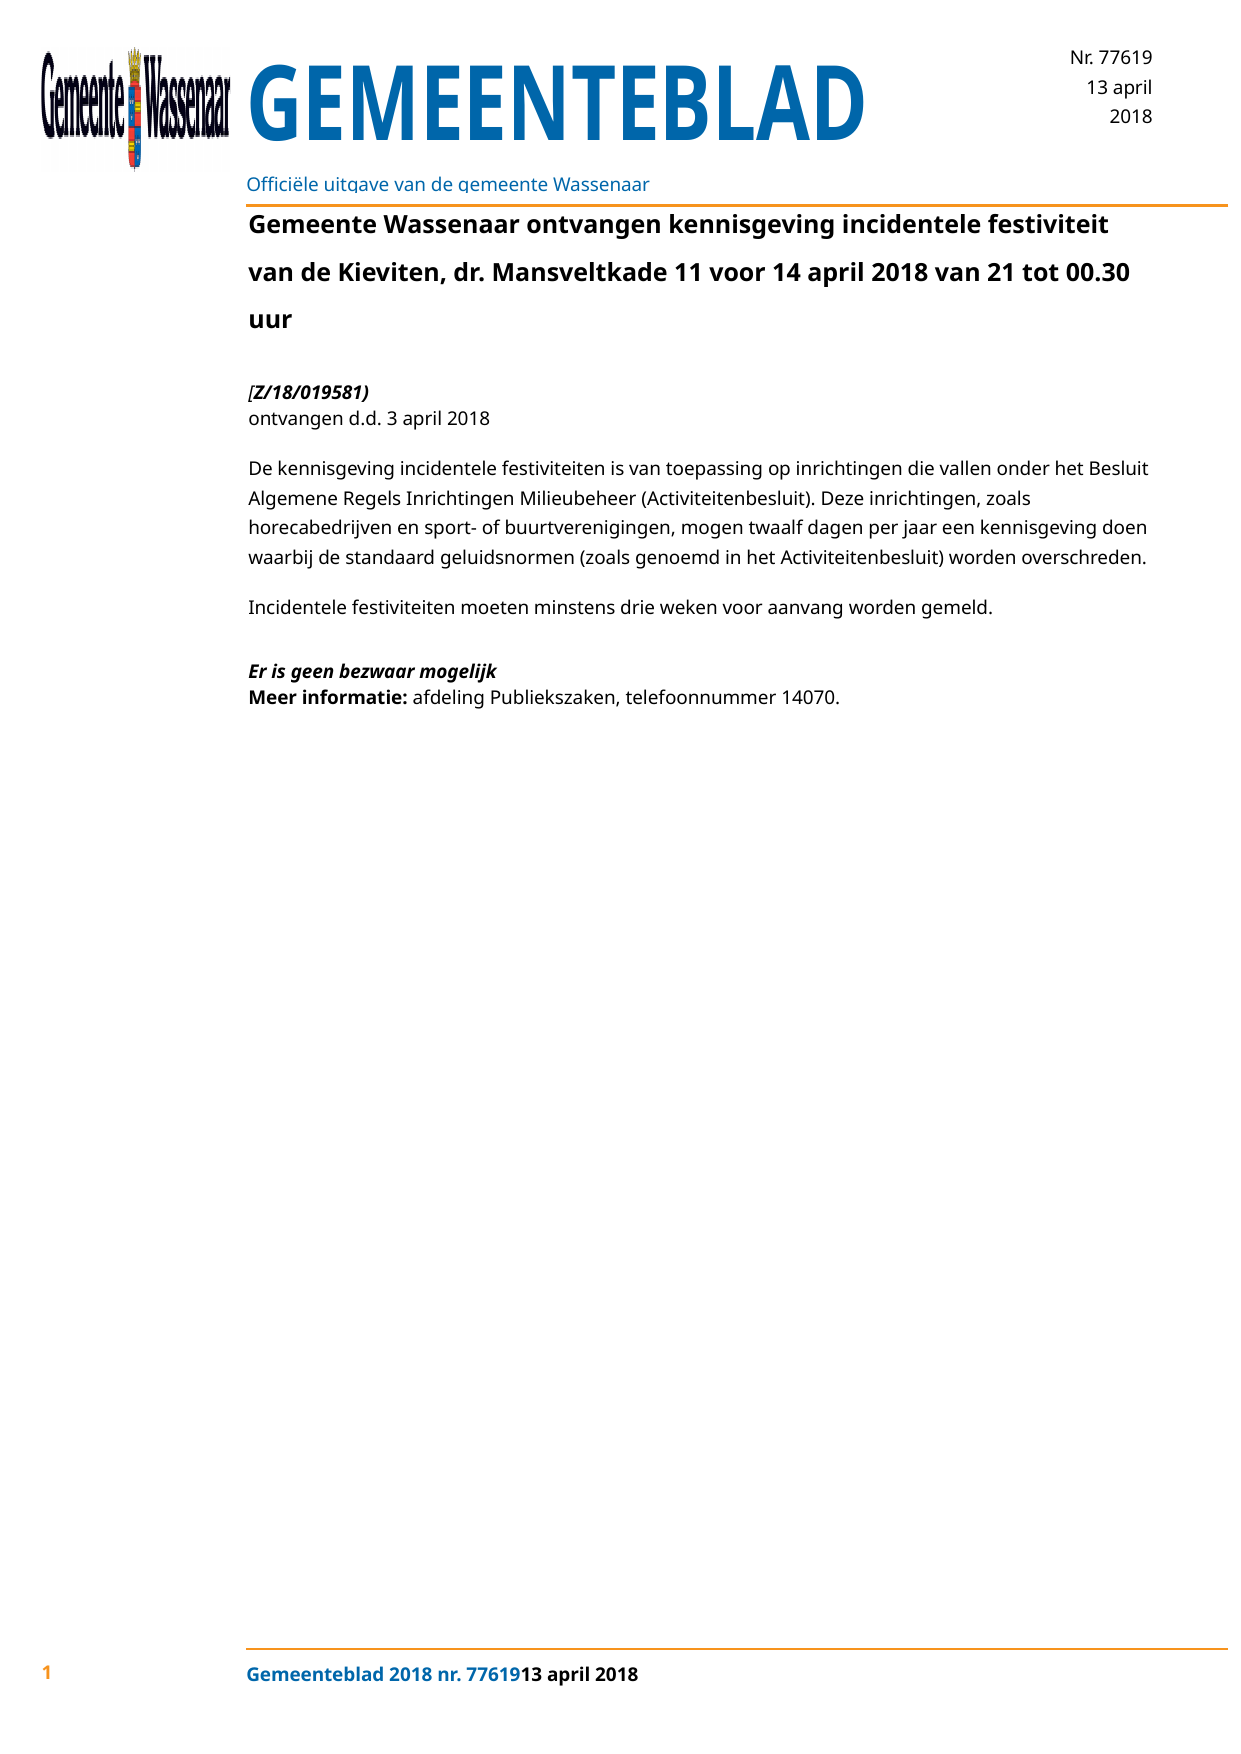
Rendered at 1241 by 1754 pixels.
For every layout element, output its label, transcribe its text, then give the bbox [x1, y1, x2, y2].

text Meer informatie: afdeling Publiekszaken, telefoonnummer 14070. [248, 684, 1152, 710]
picture [41, 47, 231, 172]
text Gemeente Wassenaar ontvangen kennisgeving incidentele festiviteit van de Kieviten, dr. Mansveltkade 11 voor 14 april 2018 van 21 tot 00.30 uur [248, 207, 1152, 336]
text [Z/18/019581) [248, 379, 1152, 405]
text Er is geen bezwaar mogelijk [248, 658, 1152, 684]
text ontvangen d.d. 3 april 2018 [248, 405, 1152, 431]
text De kennisgeving incidentele festiviteiten is van toepassing op inrichtingen die vallen onder het Besluit Algemene Regels Inrichtingen Milieubeheer (Activiteitenbesluit). Deze inrichtingen, zoals horecabedrijven en sport- of buurtverenigingen, mogen twaalf dagen per jaar een kennisgeving doen waarbij de standaard geluidsnormen (zoals genoemd in het Activiteitenbesluit) worden overschreden. [248, 455, 1152, 570]
text Incidentele festiviteiten moeten minstens drie weken voor aanvang worden gemeld. [248, 594, 1152, 620]
